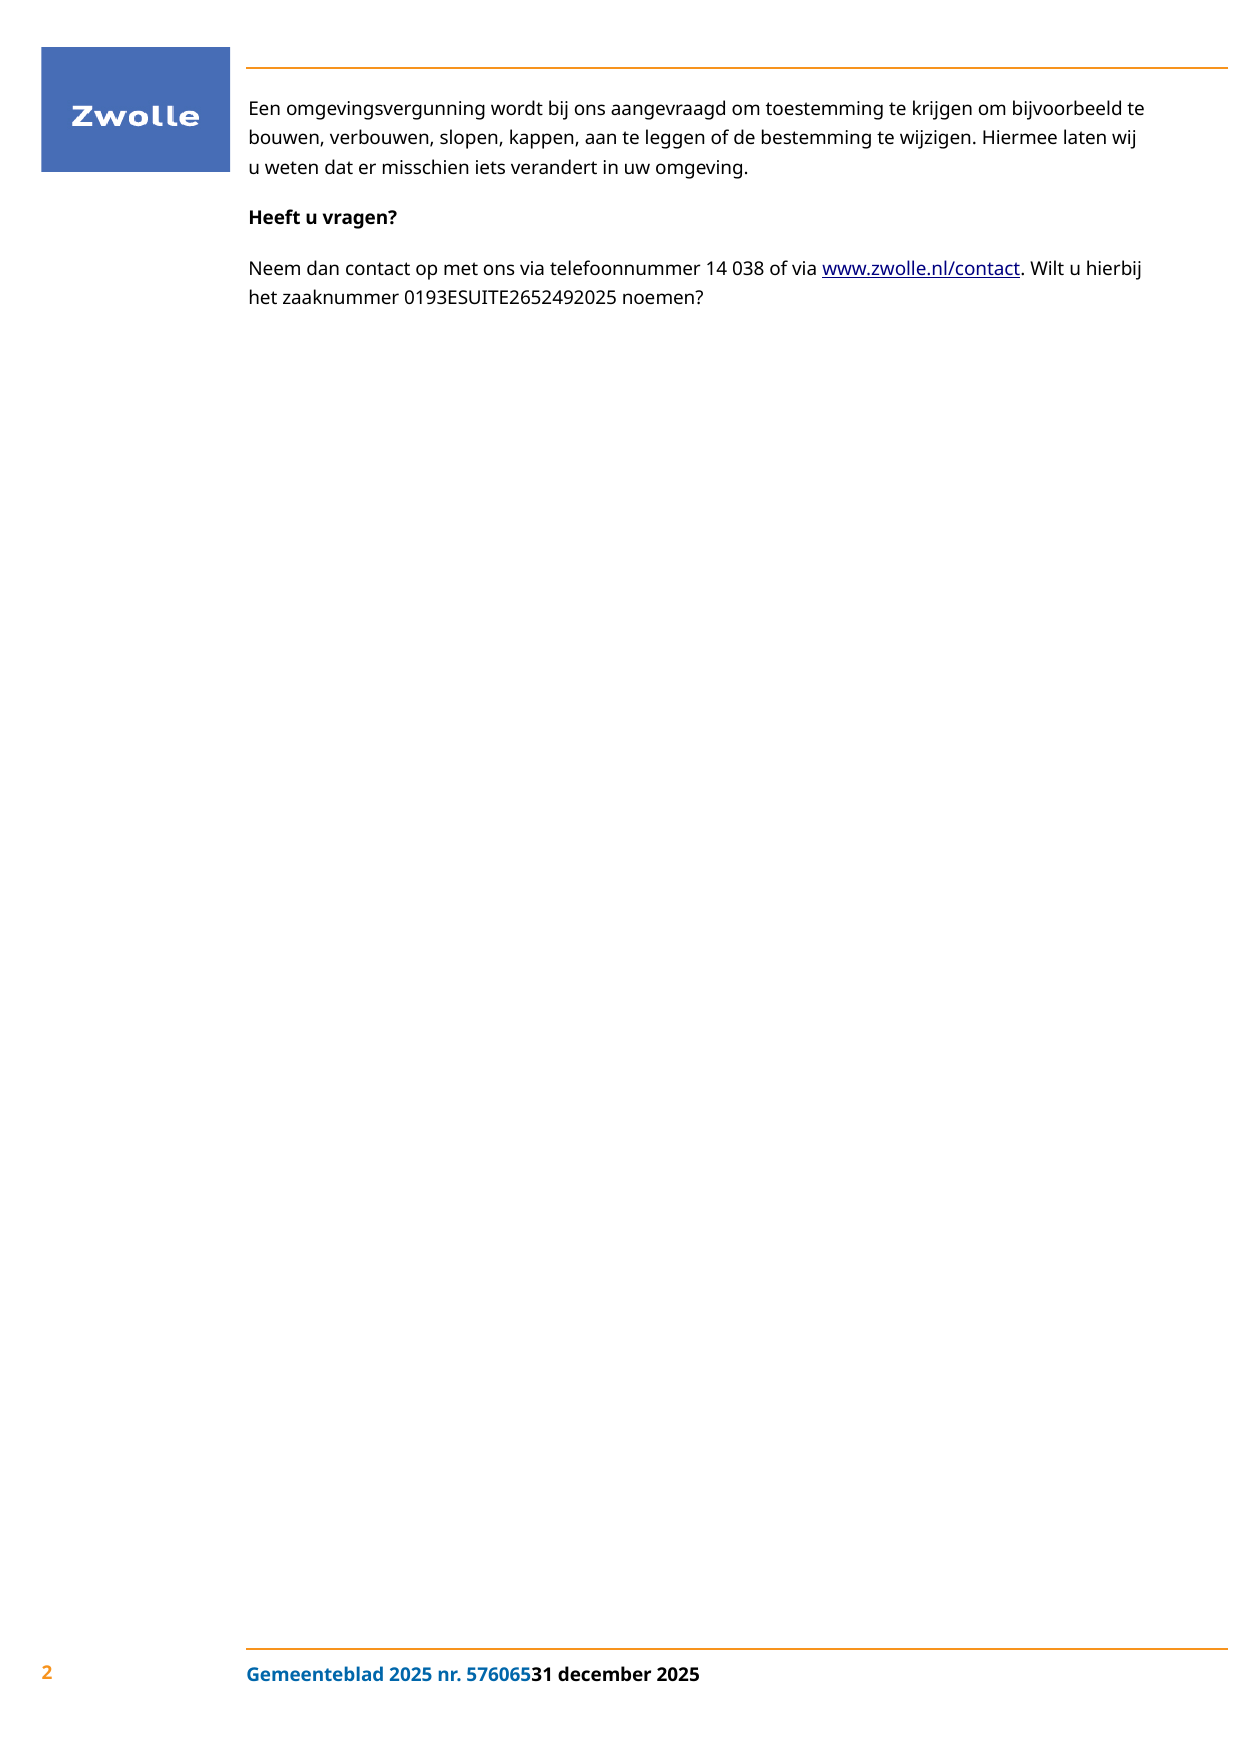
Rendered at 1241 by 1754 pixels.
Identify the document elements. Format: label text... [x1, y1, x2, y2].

text Een omgevingsvergunning wordt bij ons aangevraagd om toestemming te krijgen om bijvoorbeeld te bouwen, verbouwen, slopen, kappen, aan te leggen of de bestemming te wijzigen. Hiermee laten wij u weten dat er misschien iets verandert in uw omgeving. [248, 95, 1152, 180]
picture [41, 47, 231, 172]
text Heeft u vragen? [248, 204, 1152, 230]
text Neem dan contact op met ons via telefoonnummer 14 038 of via www.zwolle.nl/contact. Wilt u hierbij het zaaknummer 0193ESUITE2652492025 noemen? [248, 255, 1152, 310]
